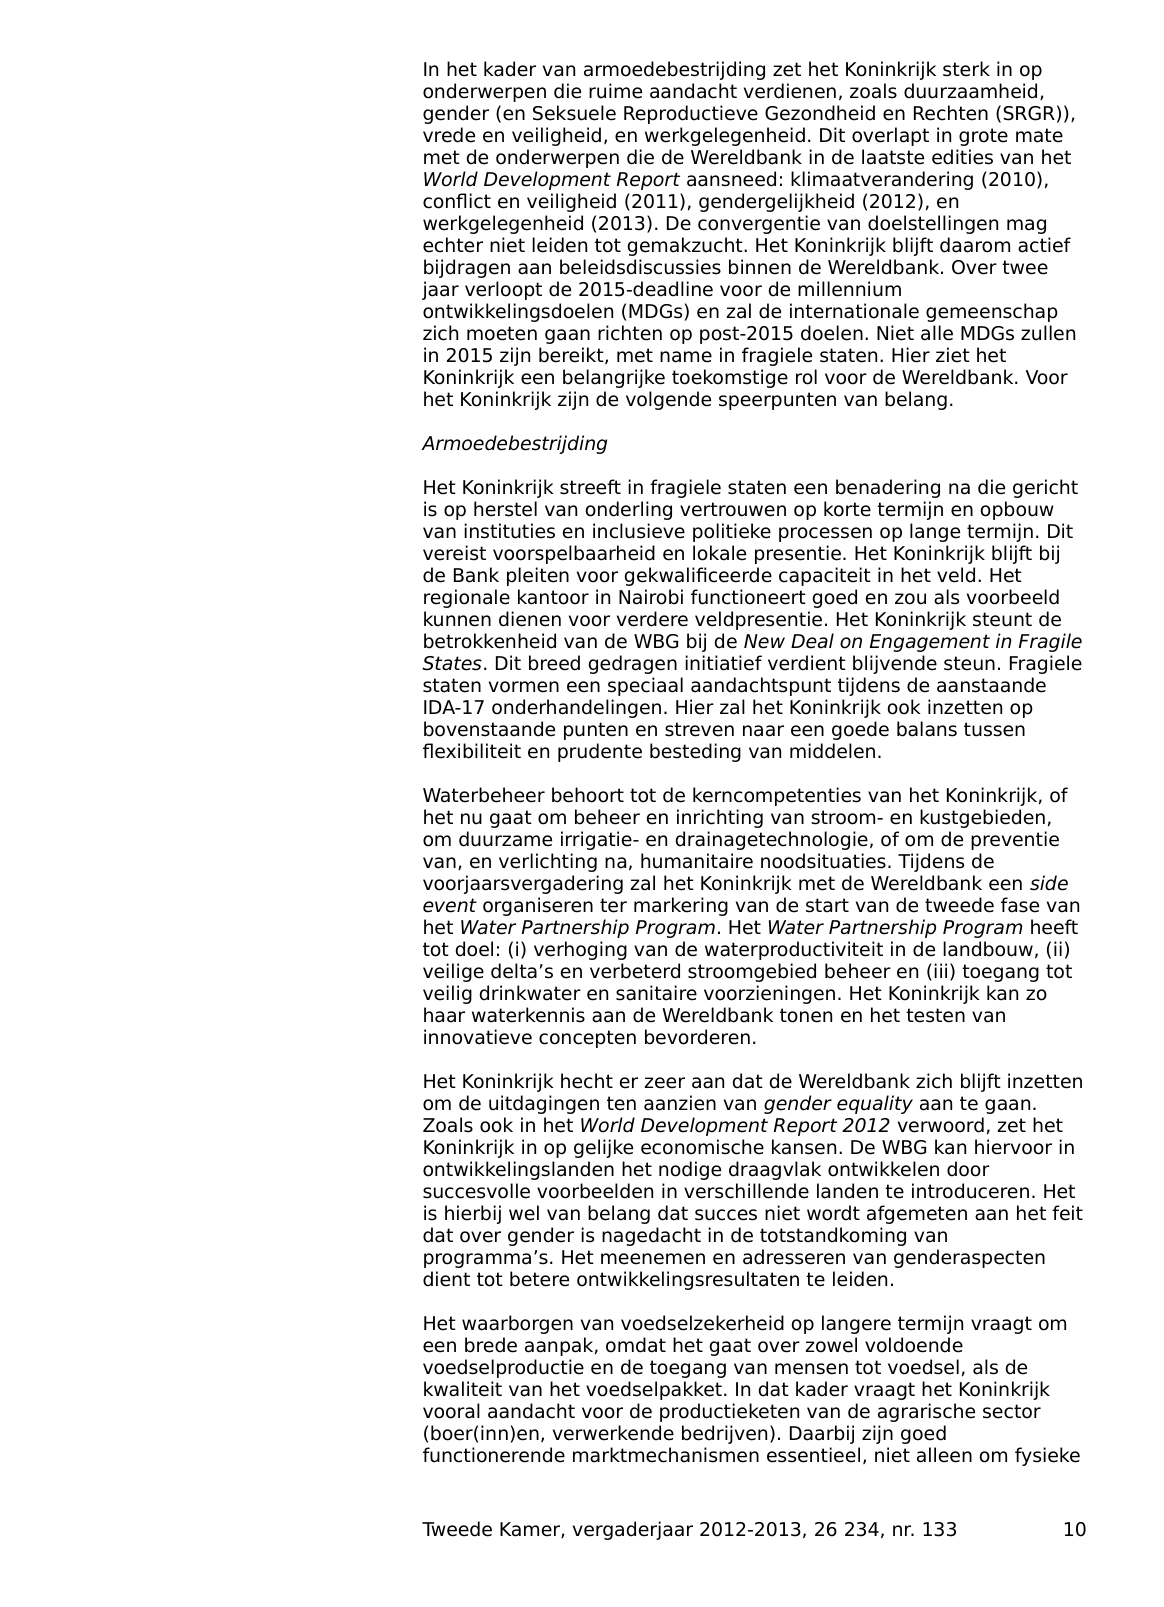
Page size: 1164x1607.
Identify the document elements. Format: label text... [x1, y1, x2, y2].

text Het Koninkrijk streeft in fragiele staten een benadering na die gericht is op herstel van onderling vertrouwen op korte termijn en opbouw van instituties en inclusieve politieke processen op lange termijn. Dit vereist voorspelbaarheid en lokale presentie. Het Koninkrijk blijft bij de Bank pleiten voor gekwalificeerde capaciteit in het veld. Het regionale kantoor in Nairobi functioneert goed en zou als voorbeeld kunnen dienen voor verdere veldpresentie. Het Koninkrijk steunt de betrokkenheid van de WBG bij de New Deal on Engagement in Fragile States. Dit breed gedragen initiatief verdient blijvende steun. Fragiele staten vormen een speciaal aandachtspunt tijdens de aanstaande IDA-17 onderhandelingen. Hier zal het Koninkrijk ook inzetten op bovenstaande punten en streven naar een goede balans tussen flexibiliteit en prudente besteding van middelen. [422, 477, 1087, 763]
text Het waarborgen van voedselzekerheid op langere termijn vraagt om een brede aanpak, omdat het gaat over zowel voldoende voedselproductie en de toegang van mensen tot voedsel, als de kwaliteit van het voedselpakket. In dat kader vraagt het Koninkrijk vooral aandacht voor de productieketen van de agrarische sector (boer(inn)en, verwerkende bedrijven). Daarbij zijn goed functionerende marktmechanismen essentieel, niet alleen om fysieke [422, 1313, 1087, 1467]
text In het kader van armoedebestrijding zet het Koninkrijk sterk in op onderwerpen die ruime aandacht verdienen, zoals duurzaamheid, gender (en Seksuele Reproductieve Gezondheid en Rechten (SRGR)), vrede en veiligheid, en werkgelegenheid. Dit overlapt in grote mate met de onderwerpen die de Wereldbank in de laatste edities van het World Development Report aansneed: klimaatverandering (2010), conflict en veiligheid (2011), gendergelijkheid (2012), en werkgelegenheid (2013). De convergentie van doelstellingen mag echter niet leiden tot gemakzucht. Het Koninkrijk blijft daarom actief bijdragen aan beleidsdiscussies binnen de Wereldbank. Over twee jaar verloopt de 2015-deadline voor de millennium ontwikkelingsdoelen (MDGs) en zal de internationale gemeenschap zich moeten gaan richten op post-2015 doelen. Niet alle MDGs zullen in 2015 zijn bereikt, met name in fragiele staten. Hier ziet het Koninkrijk een belangrijke toekomstige rol voor de Wereldbank. Voor het Koninkrijk zijn de volgende speerpunten van belang. [422, 59, 1087, 411]
text Waterbeheer behoort tot de kerncompetenties van het Koninkrijk, of het nu gaat om beheer en inrichting van stroom- en kustgebieden, om duurzame irrigatie- en drainagetechnologie, of om de preventie van, en verlichting na, humanitaire noodsituaties. Tijdens de voorjaarsvergadering zal het Koninkrijk met de Wereldbank een side event organiseren ter markering van de start van de tweede fase van het Water Partnership Program. Het Water Partnership Program heeft tot doel: (i) verhoging van de waterproductiviteit in de landbouw, (ii) veilige delta’s en verbeterd stroomgebied beheer en (iii) toegang tot veilig drinkwater en sanitaire voorzieningen. Het Koninkrijk kan zo haar waterkennis aan de Wereldbank tonen en het testen van innovatieve concepten bevorderen. [422, 785, 1087, 1049]
subtitle Armoedebestrijding [422, 433, 1087, 455]
text Het Koninkrijk hecht er zeer aan dat de Wereldbank zich blijft inzetten om de uitdagingen ten aanzien van gender equality aan te gaan. Zoals ook in het World Development Report 2012 verwoord, zet het Koninkrijk in op gelijke economische kansen. De WBG kan hiervoor in ontwikkelingslanden het nodige draagvlak ontwikkelen door succesvolle voorbeelden in verschillende landen te introduceren. Het is hierbij wel van belang dat succes niet wordt afgemeten aan het feit dat over gender is nagedacht in de totstandkoming van programma’s. Het meenemen en adresseren van genderaspecten dient tot betere ontwikkelingsresultaten te leiden. [422, 1071, 1087, 1291]
